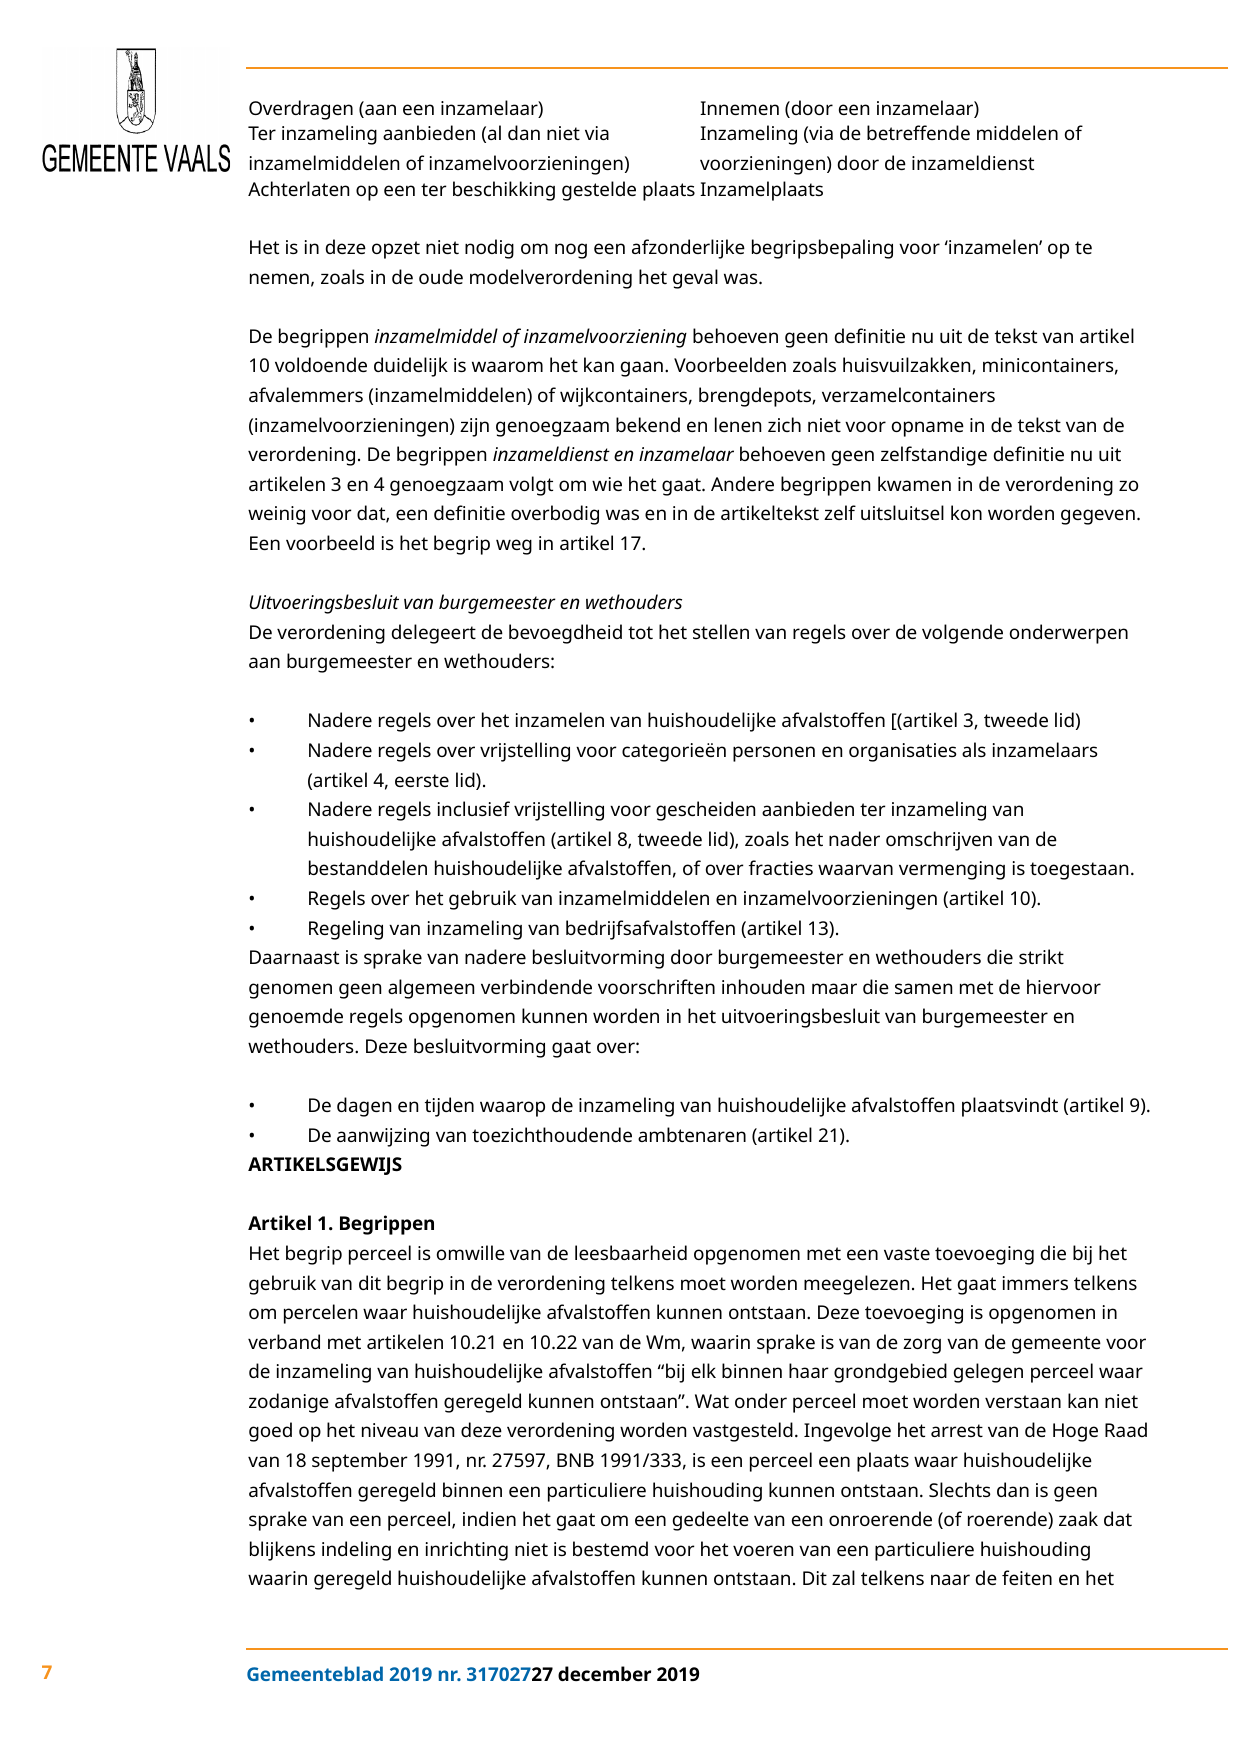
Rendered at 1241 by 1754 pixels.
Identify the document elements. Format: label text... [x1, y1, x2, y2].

list Regels over het gebruik van inzamelmiddelen en inzamelvoorzieningen (artikel 10). [248, 885, 1152, 911]
text De verordening delegeert de bevoegdheid tot het stellen van regels over de volgende onderwerpen aan burgemeester en wethouders: [248, 619, 1152, 674]
table_cell Innemen (door een inzamelaar) [700, 95, 1152, 121]
table_cell Achterlaten op een ter beschikking gestelde plaats [248, 176, 700, 202]
table_cell Ter inzameling aanbieden (al dan niet via inzamelmiddelen of inzamelvoorzieningen) [248, 121, 700, 176]
text ARTIKELSGEWIJS [248, 1151, 1152, 1177]
table_cell Inzamelplaats [700, 176, 1152, 202]
list Nadere regels over het inzamelen van huishoudelijke afvalstoffen [(artikel 3, tweede lid) [248, 708, 1152, 733]
text Het is in deze opzet niet nodig om nog een afzonderlijke begripsbepaling voor ‘inzamelen’ op te nemen, zoals in de oude modelverordening het geval was. [248, 234, 1152, 290]
text Het begrip perceel is omwille van de leesbaarheid opgenomen met een vaste toevoeging die bij het gebruik van dit begrip in de verordening telkens moet worden meegelezen. Het gaat immers telkens om percelen waar huishoudelijke afvalstoffen kunnen ontstaan. Deze toevoeging is opgenomen in verband met artikelen 10.21 en 10.22 van de Wm, waarin sprake is van de zorg van de gemeente voor de inzameling van huishoudelijke afvalstoffen “bij elk binnen haar grondgebied gelegen perceel waar zodanige afvalstoffen geregeld kunnen ontstaan”. Wat onder perceel moet worden verstaan kan niet goed op het niveau van deze verordening worden vastgesteld. Ingevolge het arrest van de Hoge Raad van 18 september 1991, nr. 27597, BNB 1991/333, is een perceel een plaats waar huishoudelijke afvalstoffen geregeld binnen een particuliere huishouding kunnen ontstaan. Slechts dan is geen sprake van een perceel, indien het gaat om een gedeelte van een onroerende (of roerende) zaak dat blijkens indeling en inrichting niet is bestemd voor het voeren van een particuliere huishouding waarin geregeld huishoudelijke afvalstoffen kunnen ontstaan. Dit zal telkens naar de feiten en het [248, 1240, 1152, 1591]
list De dagen en tijden waarop de inzameling van huishoudelijke afvalstoffen plaatsvindt (artikel 9). [248, 1092, 1152, 1118]
text De begrippen inzamelmiddel of inzamelvoorziening behoeven geen definitie nu uit de tekst van artikel 10 voldoende duidelijk is waarom het kan gaan. Voorbeelden zoals huisvuilzakken, minicontainers, afvalemmers (inzamelmiddelen) of wijkcontainers, brengdepots, verzamelcontainers (inzamelvoorzieningen) zijn genoegzaam bekend en lenen zich niet voor opname in de tekst van de verordening. De begrippen inzameldienst en inzamelaar behoeven geen zelfstandige definitie nu uit artikelen 3 en 4 genoegzaam volgt om wie het gaat. Andere begrippen kwamen in de verordening zo weinig voor dat, een definitie overbodig was en in de artikeltekst zelf uitsluitsel kon worden gegeven. Een voorbeeld is het begrip weg in artikel 17. [248, 323, 1152, 556]
list Nadere regels inclusief vrijstelling voor gescheiden aanbieden ter inzameling van huishoudelijke afvalstoffen (artikel 8, tweede lid), zoals het nader omschrijven van de bestanddelen huishoudelijke afvalstoffen, of over fracties waarvan vermenging is toegestaan. [248, 796, 1152, 881]
list Regeling van inzameling van bedrijfsafvalstoffen (artikel 13). [248, 915, 1152, 941]
text Artikel 1. Begrippen [248, 1211, 1152, 1236]
picture [41, 47, 231, 172]
text Uitvoeringsbesluit van burgemeester en wethouders [248, 589, 1152, 615]
table_cell Overdragen (aan een inzamelaar) [248, 95, 700, 121]
table_cell Inzameling (via de betreffende middelen of voorzieningen) door de inzameldienst [700, 121, 1152, 176]
text Daarnaast is sprake van nadere besluitvorming door burgemeester en wethouders die strikt genomen geen algemeen verbindende voorschriften inhouden maar die samen met de hiervoor genoemde regels opgenomen kunnen worden in het uitvoeringsbesluit van burgemeester en wethouders. Deze besluitvorming gaat over: [248, 944, 1152, 1059]
list De aanwijzing van toezichthoudende ambtenaren (artikel 21). [248, 1122, 1152, 1148]
list Nadere regels over vrijstelling voor categorieën personen en organisaties als inzamelaars (artikel 4, eerste lid). [248, 737, 1152, 793]
